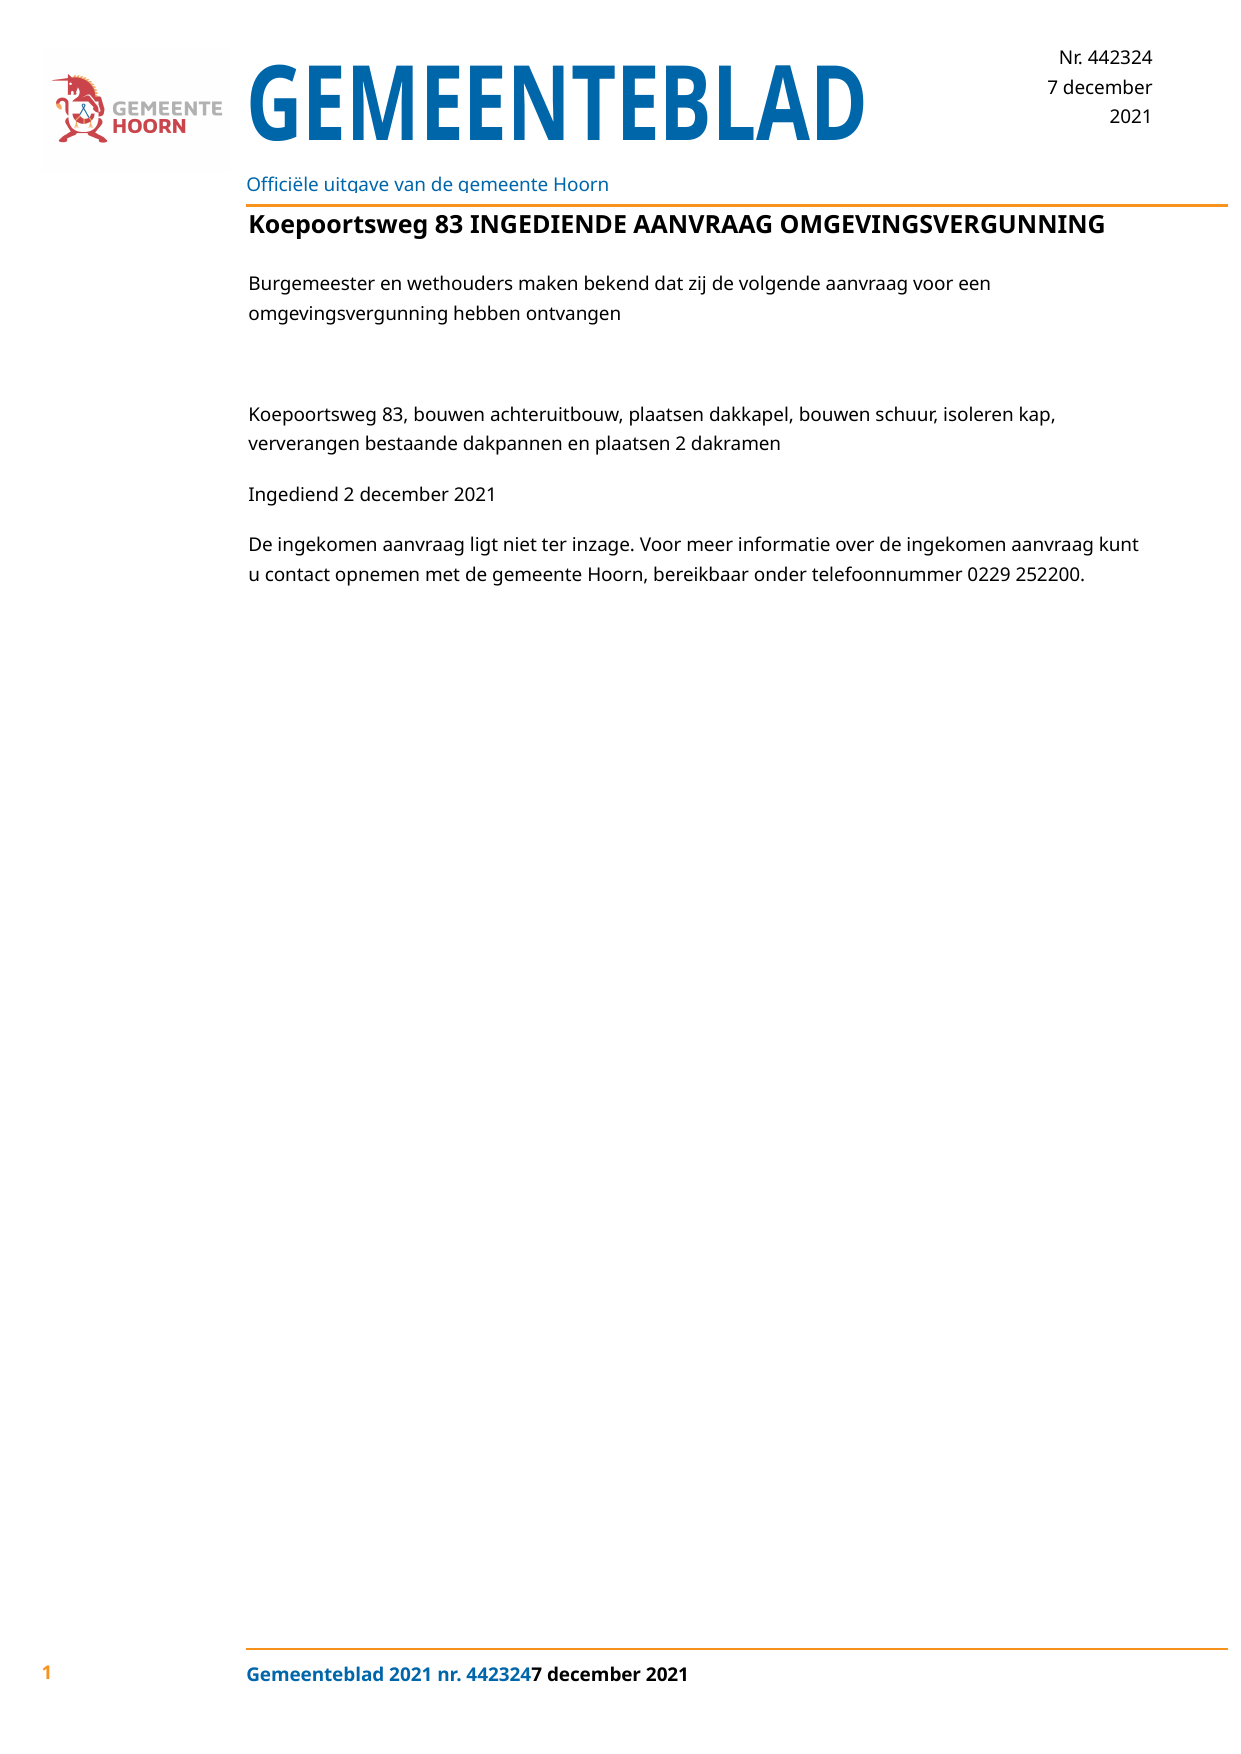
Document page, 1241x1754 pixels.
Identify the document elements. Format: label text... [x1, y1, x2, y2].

text Koepoortsweg 83 INGEDIENDE AANVRAAG OMGEVINGSVERGUNNING [248, 207, 1152, 241]
text Burgemeester en wethouders maken bekend dat zij de volgende aanvraag voor een omgevingsvergunning hebben ontvangen [248, 270, 1152, 326]
text De ingekomen aanvraag ligt niet ter inzage. Voor meer informatie over de ingekomen aanvraag kunt u contact opnemen met de gemeente Hoorn, bereikbaar onder telefoonnummer 0229 252200. [248, 531, 1152, 586]
text Koepoortsweg 83, bouwen achteruitbouw, plaatsen dakkapel, bouwen schuur, isoleren kap, ververangen bestaande dakpannen en plaatsen 2 dakramen [248, 401, 1152, 456]
picture [41, 47, 231, 172]
text Ingediend 2 december 2021 [248, 481, 1152, 506]
